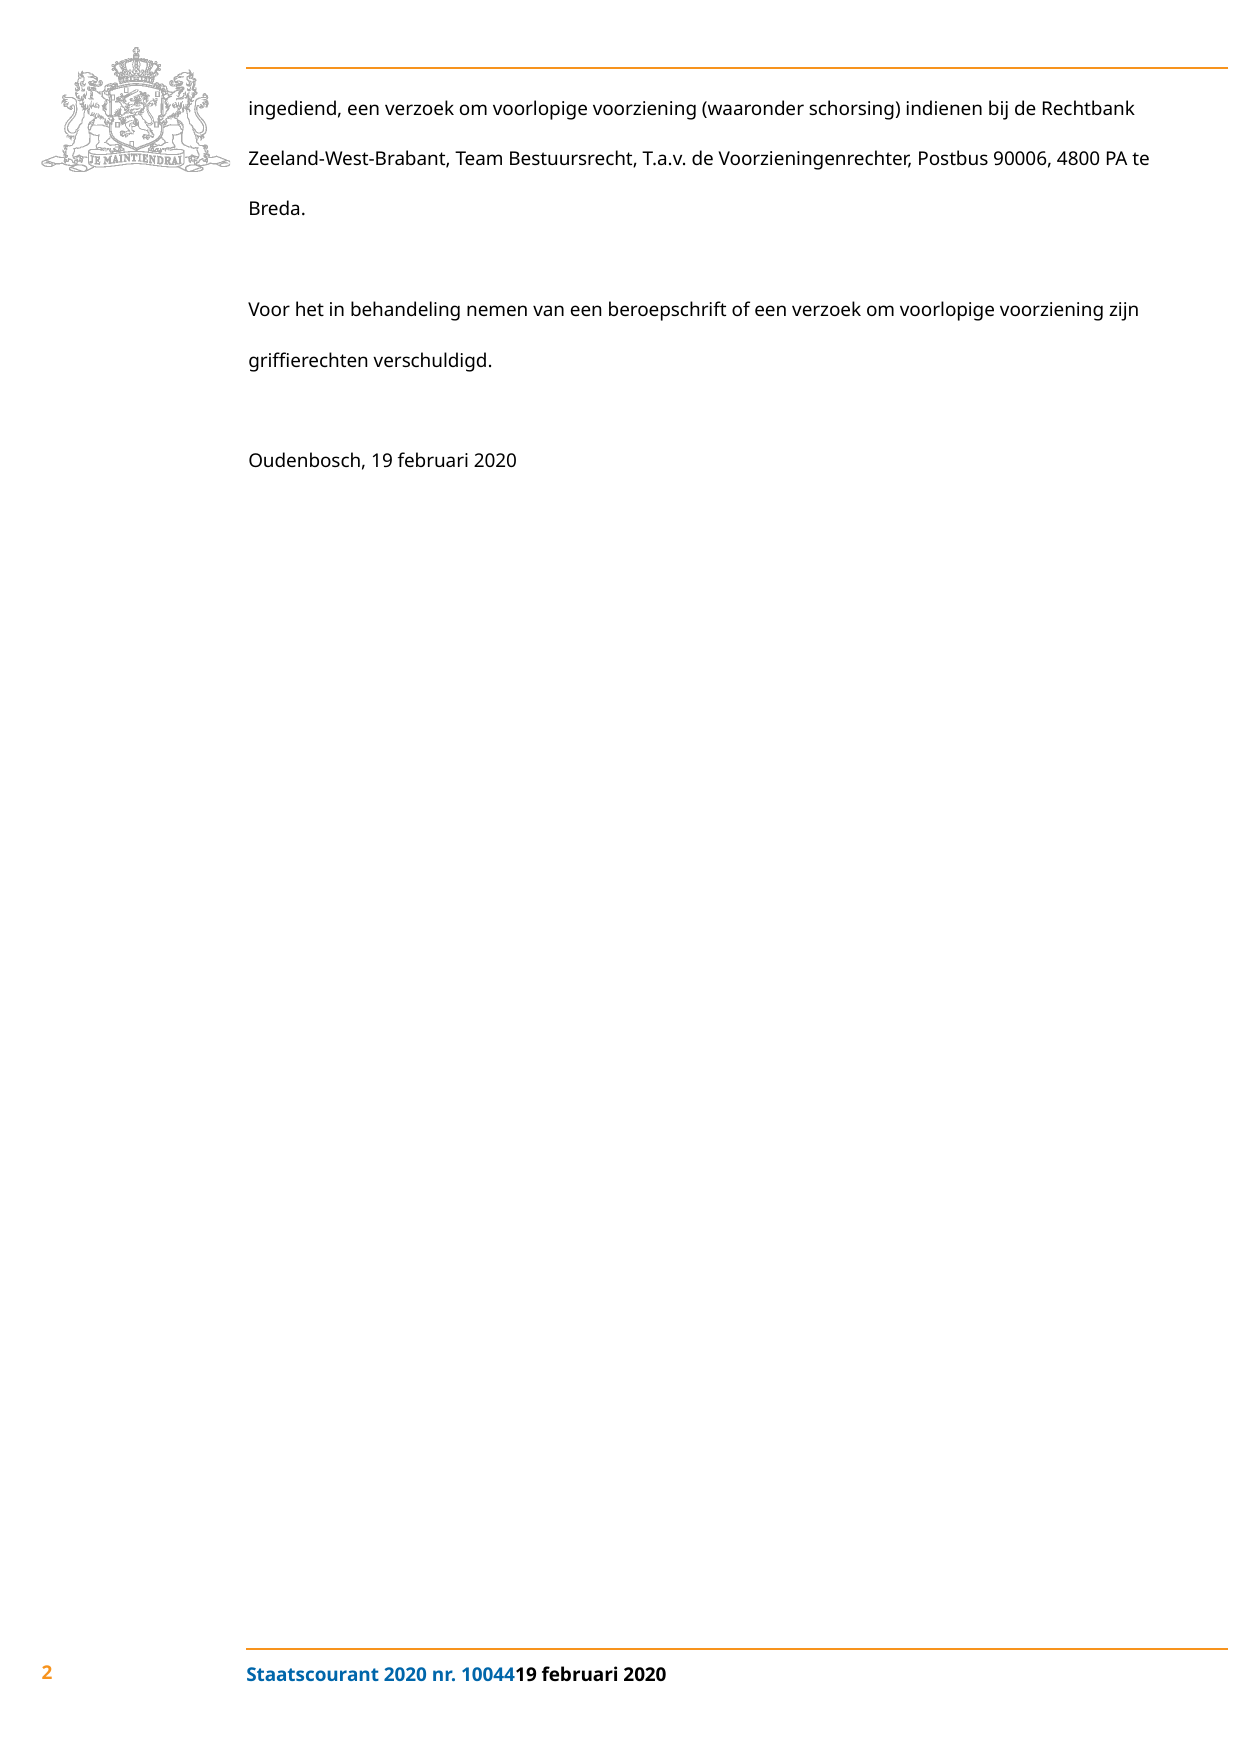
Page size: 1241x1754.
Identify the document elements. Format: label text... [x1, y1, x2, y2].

text Voor het in behandeling nemen van een beroepschrift of een verzoek om voorlopige voorziening zijn [248, 296, 1152, 322]
text griffierechten verschuldigd. [248, 347, 1152, 373]
text Oudenbosch, 19 februari 2020 [248, 448, 1152, 473]
text Zeeland-West-Brabant, Team Bestuursrecht, T.a.v. de Voorzieningenrechter, Postbus 90006, 4800 PA te [248, 145, 1152, 171]
picture [41, 47, 231, 172]
text Breda. [248, 196, 1152, 221]
text ingediend, een verzoek om voorlopige voorziening (waaronder schorsing) indienen bij de Rechtbank [248, 95, 1152, 121]
